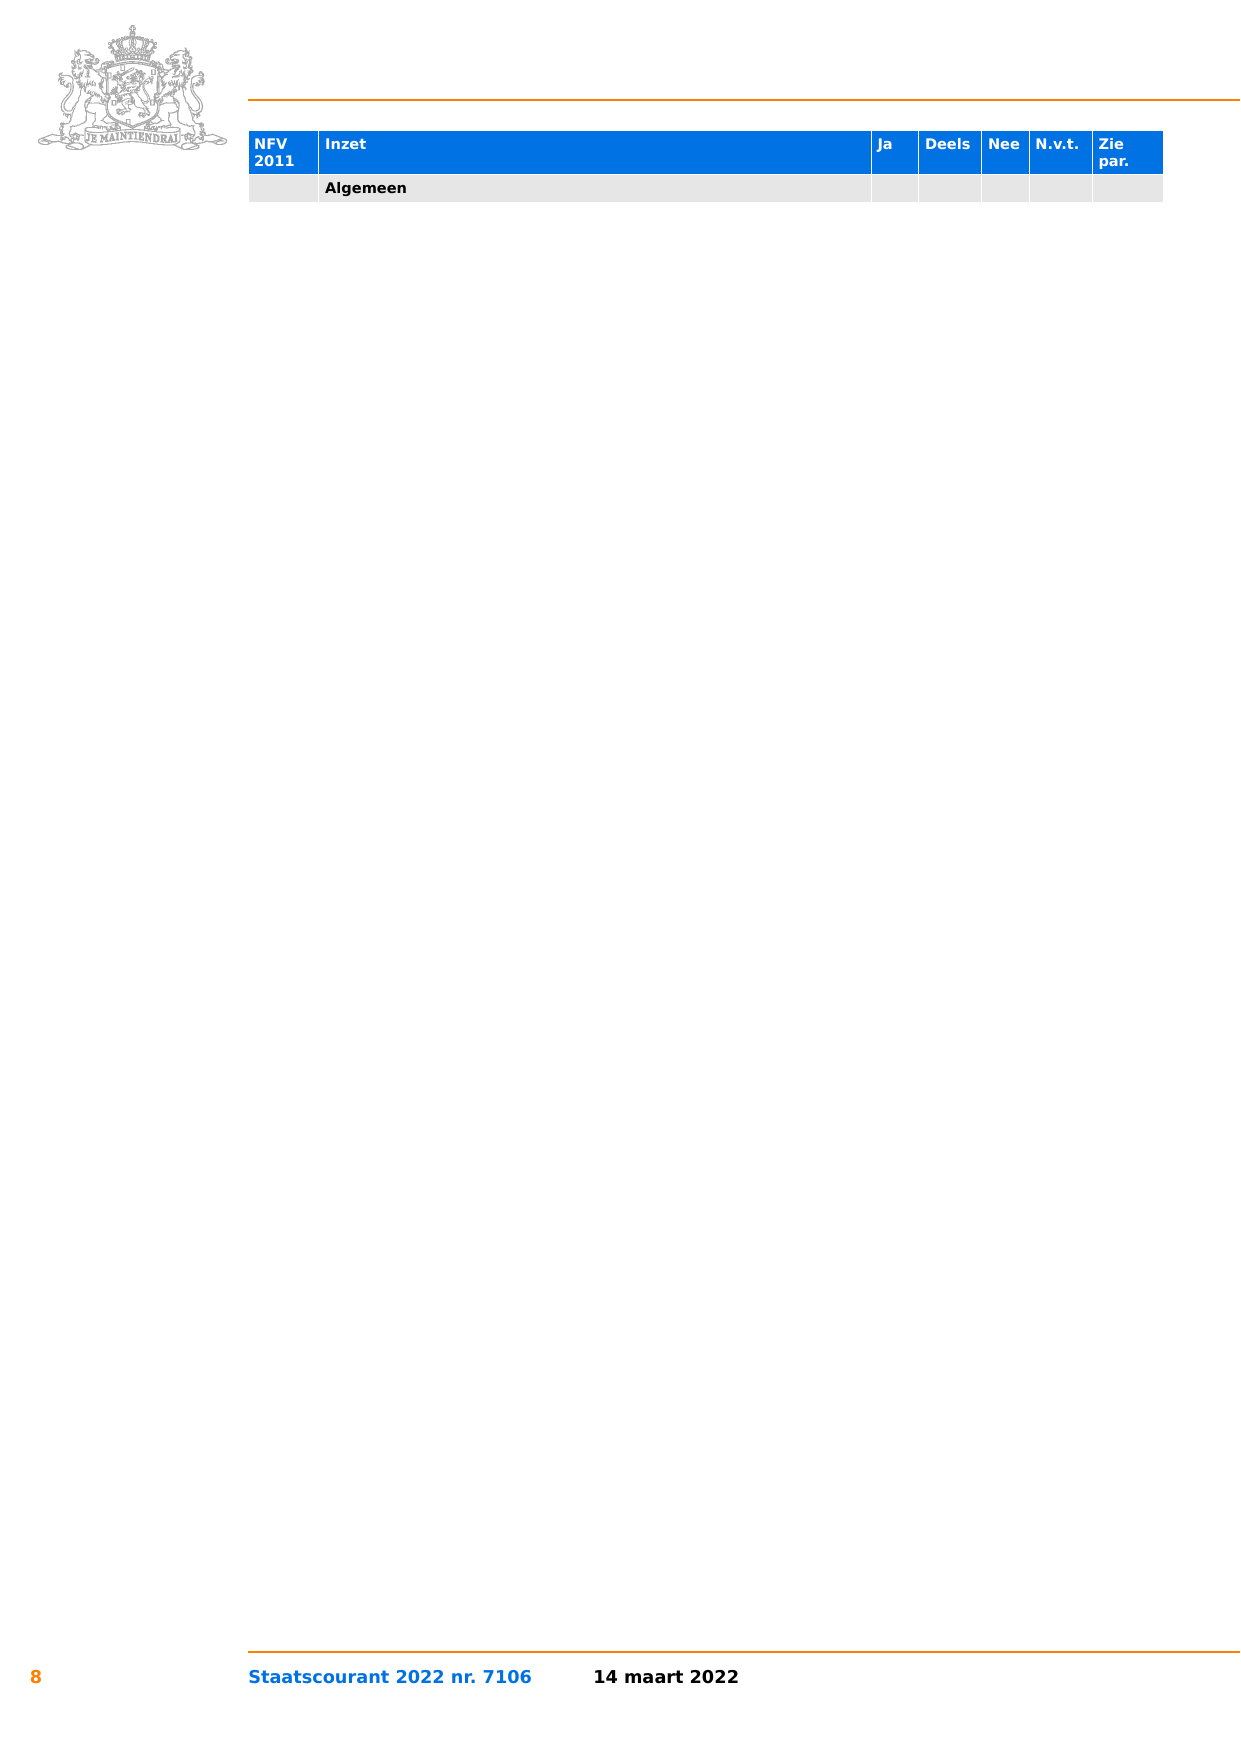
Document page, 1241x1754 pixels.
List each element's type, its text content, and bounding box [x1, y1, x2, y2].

table_cell [1093, 175, 1163, 202]
table_cell [872, 175, 918, 202]
table_cell [982, 175, 1029, 202]
table_cell [919, 175, 981, 202]
table_header NFV 2011 [249, 131, 318, 174]
picture [38, 25, 227, 150]
table_header Inzet [319, 131, 871, 174]
table_header Nee [982, 131, 1029, 174]
table_header Ja [872, 131, 918, 174]
table_cell [249, 175, 318, 202]
table_cell [1030, 175, 1092, 202]
table_header N.v.t. [1030, 131, 1092, 174]
table_cell Algemeen [319, 175, 871, 202]
table_header Deels [919, 131, 981, 174]
table_header Zie par. [1093, 131, 1163, 174]
